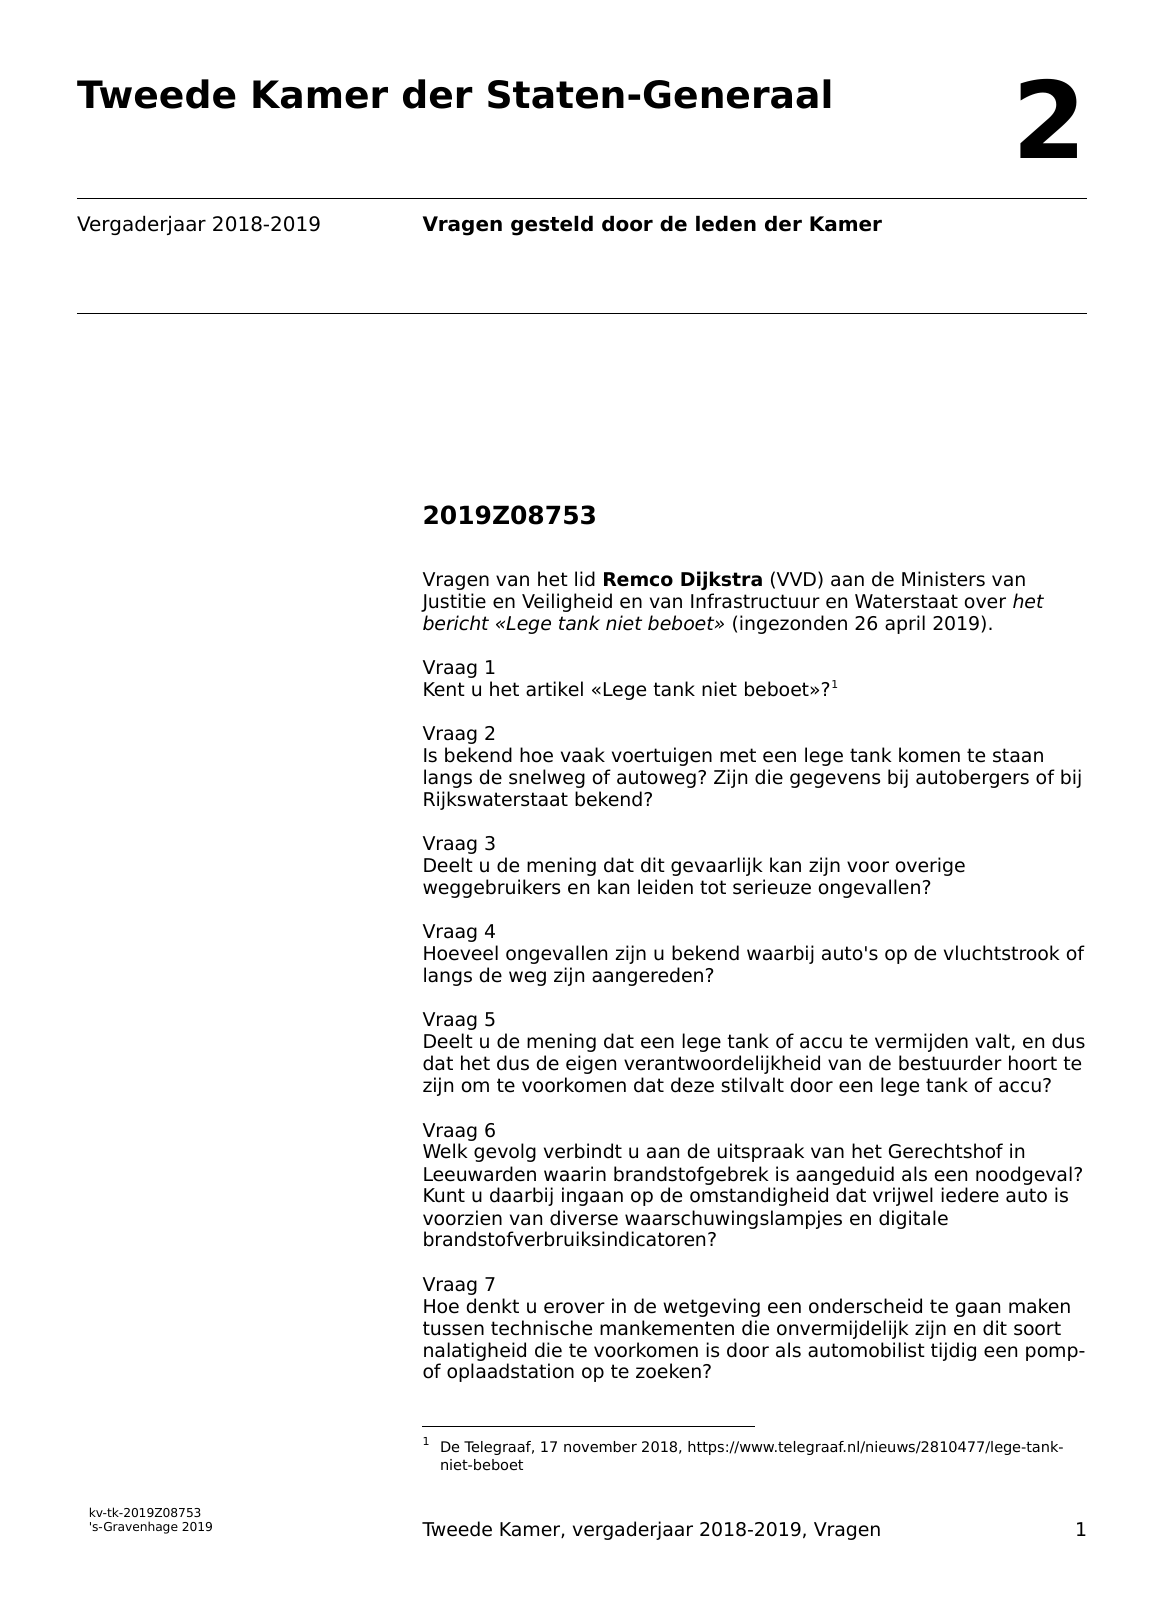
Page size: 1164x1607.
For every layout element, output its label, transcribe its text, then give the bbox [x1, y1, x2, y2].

text Vraag 6 [422, 1119, 1087, 1141]
text Is bekend hoe vaak voertuigen met een lege tank komen te staan langs de snelweg of autoweg? Zijn die gegevens bij autobergers of bij Rijkswaterstaat bekend? [422, 745, 1087, 811]
table_cell Vragen gesteld door de leden der Kamer [422, 199, 1087, 313]
text Vraag 2 [422, 723, 1087, 745]
text Hoeveel ongevallen zijn u bekend waarbij auto's op de vluchtstrook of langs de weg zijn aangereden? [422, 943, 1087, 987]
table_header Tweede Kamer der Staten-Generaal [77, 59, 886, 198]
text 2019Z08753 [422, 501, 1087, 531]
table_header 2 [886, 59, 1087, 198]
table_cell Vergaderjaar 2018-2019 [77, 199, 422, 313]
text Vraag 1 [422, 657, 1087, 679]
text Deelt u de mening dat dit gevaarlijk kan zijn voor overige weggebruikers en kan leiden tot serieuze ongevallen? [422, 855, 1087, 899]
text Hoe denkt u erover in de wetgeving een onderscheid te gaan maken tussen technische mankementen die onvermijdelijk zijn en dit soort nalatigheid die te voorkomen is door als automobilist tijdig een pomp- of oplaadstation op te zoeken? [422, 1296, 1087, 1383]
text kv-tk-2019Z08753 [88, 1506, 323, 1520]
text Vraag 5 [422, 1009, 1087, 1031]
text 's-Gravenhage 2019 [88, 1520, 323, 1534]
text Vraag 3 [422, 833, 1087, 855]
text Deelt u de mening dat een lege tank of accu te vermijden valt, en dus dat het dus de eigen verantwoordelijkheid van de bestuurder hoort te zijn om te voorkomen dat deze stilvalt door een lege tank of accu? [422, 1031, 1087, 1097]
text Vraag 7 [422, 1273, 1087, 1296]
text Welk gevolg verbindt u aan de uitspraak van het Gerechtshof in Leeuwarden waarin brandstofgebrek is aangeduid als een noodgeval? Kunt u daarbij ingaan op de omstandigheid dat vrijwel iedere auto is voorzien van diverse waarschuwingslampjes en digitale brandstofverbruiksindicatoren? [422, 1141, 1087, 1251]
text Vragen van het lid Remco Dijkstra (VVD) aan de Ministers van Justitie en Veiligheid en van Infrastructuur en Waterstaat over het bericht «Lege tank niet beboet» (ingezonden 26 april 2019). [422, 569, 1087, 635]
text Vraag 4 [422, 921, 1087, 943]
text Kent u het artikel «Lege tank niet beboet»? [422, 679, 1087, 701]
text De Telegraaf, 17 november 2018, https://www.telegraaf.nl/nieuws/2810477/lege-tank-niet-beboet [422, 1435, 1087, 1474]
